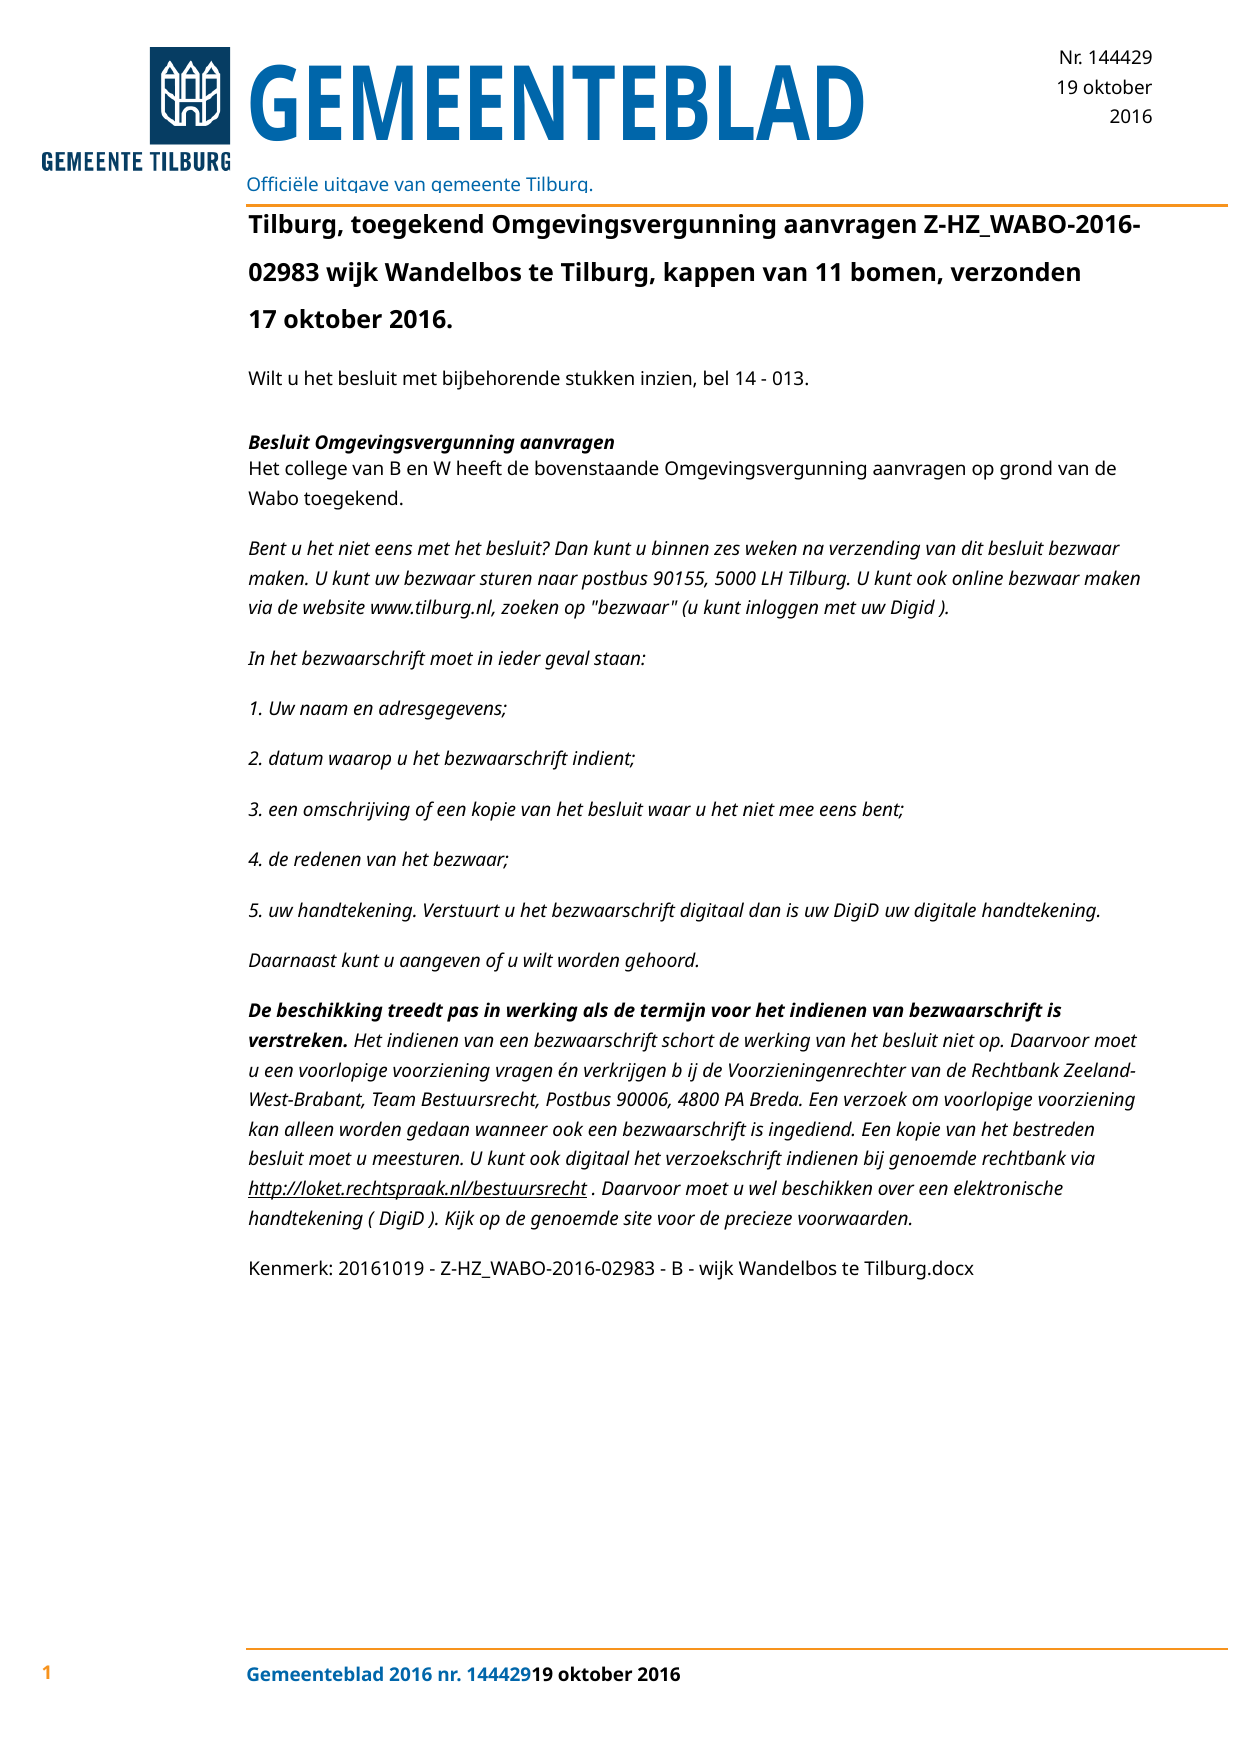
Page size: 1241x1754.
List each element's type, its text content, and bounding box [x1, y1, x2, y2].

text 2. datum waarop u het bezwaarschrift indient; [248, 746, 1152, 771]
text Tilburg, toegekend Omgevingsvergunning aanvragen Z-HZ_WABO-2016-02983 wijk Wandelbos te Tilburg, kappen van 11 bomen, verzonden 17 oktober 2016. [248, 207, 1152, 336]
text Kenmerk: 20161019 - Z-HZ_WABO-2016-02983 - B - wijk Wandelbos te Tilburg.docx [248, 1255, 1152, 1281]
text 3. een omschrijving of een kopie van het besluit waar u het niet mee eens bent; [248, 796, 1152, 822]
text 4. de redenen van het bezwaar; [248, 846, 1152, 872]
text 5. uw handtekening. Verstuurt u het bezwaarschrift digitaal dan is uw DigiD uw digitale handtekening. [248, 897, 1152, 923]
text Daarnaast kunt u aangeven of u wilt worden gehoord. [248, 947, 1152, 973]
text In het bezwaarschrift moet in ieder geval staan: [248, 645, 1152, 671]
text De beschikking treedt pas in werking als de termijn voor het indienen van bezwaarschrift is verstreken. Het indienen van een bezwaarschrift schort de werking van het besluit niet op. Daarvoor moet u een voorlopige voorziening vragen én verkrijgen b ij de Voorzieningenrechter van de Rechtbank Zeeland-West-Brabant, Team Bestuursrecht, Postbus 90006, 4800 PA Breda. Een verzoek om voorlopige voorziening kan alleen worden gedaan wanneer ook een bezwaarschrift is ingediend. Een kopie van het bestreden besluit moet u meesturen. U kunt ook digitaal het verzoekschrift indienen bij genoemde rechtbank via http://loket.rechtspraak.nl/bestuursrecht . Daarvoor moet u wel beschikken over een elektronische handtekening ( DigiD ). Kijk op de genoemde site voor de precieze voorwaarden. [248, 998, 1152, 1231]
text 1. Uw naam en adresgegevens; [248, 695, 1152, 721]
text Besluit Omgevingsvergunning aanvragen [248, 429, 1152, 455]
picture [41, 47, 231, 172]
text Het college van B en W heeft de bovenstaande Omgevingsvergunning aanvragen op grond van de Wabo toegekend. [248, 455, 1152, 511]
text Wilt u het besluit met bijbehorende stukken inzien, bel 14 - 013. [248, 366, 1152, 391]
text Bent u het niet eens met het besluit? Dan kunt u binnen zes weken na verzending van dit besluit bezwaar maken. U kunt uw bezwaar sturen naar postbus 90155, 5000 LH Tilburg. U kunt ook online bezwaar maken via de website www.tilburg.nl, zoeken op "bezwaar" (u kunt inloggen met uw Digid ). [248, 535, 1152, 620]
